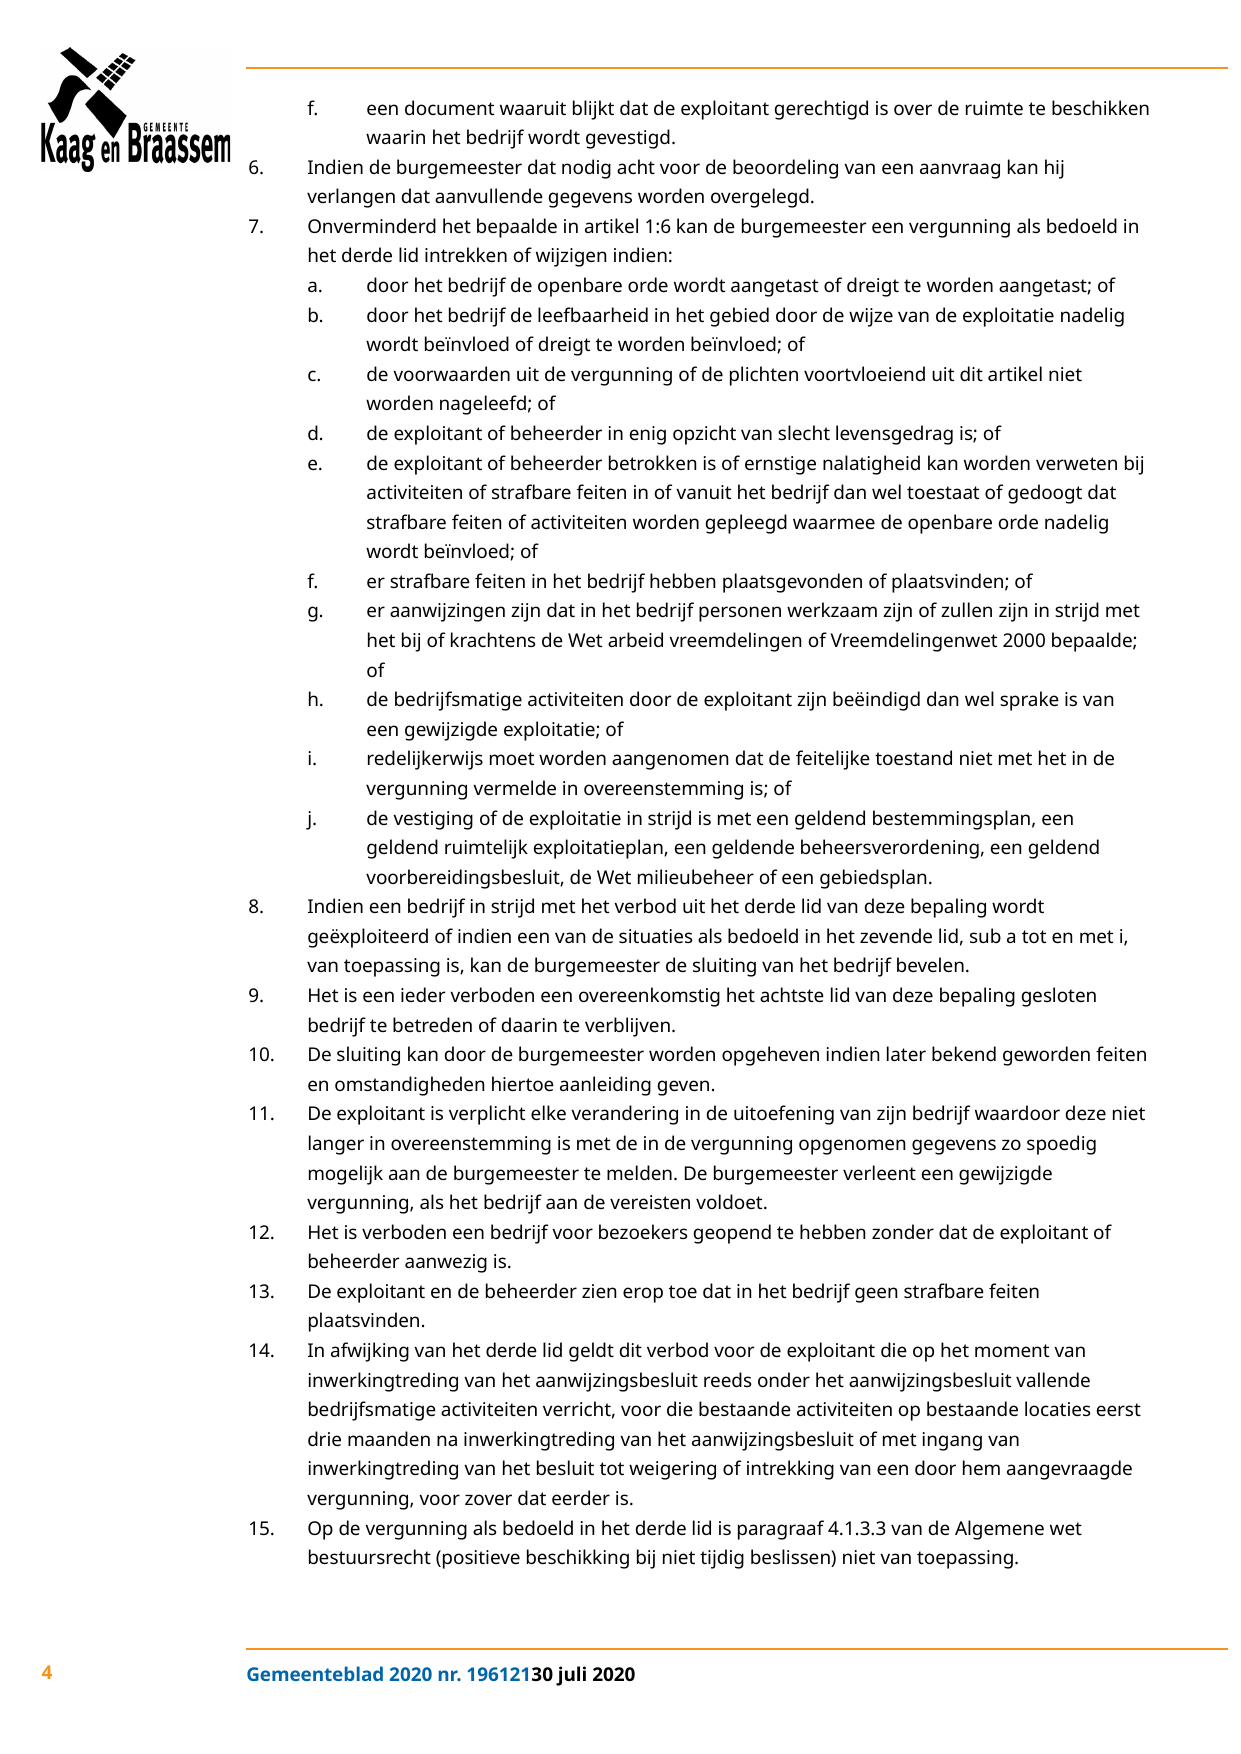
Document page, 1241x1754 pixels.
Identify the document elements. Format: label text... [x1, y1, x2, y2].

list door het bedrijf de openbare orde wordt aangetast of dreigt te worden aangetast; of [307, 272, 1152, 298]
list Het is een ieder verboden een overeenkomstig het achtste lid van deze bepaling gesloten bedrijf te betreden of daarin te verblijven. [248, 982, 1152, 1038]
list de bedrijfsmatige activiteiten door de exploitant zijn beëindigd dan wel sprake is van een gewijzigde exploitatie; of [307, 686, 1152, 742]
list de vestiging of de exploitatie in strijd is met een geldend bestemmingsplan, een geldend ruimtelijk exploitatieplan, een geldende beheersverordening, een geldend voorbereidingsbesluit, de Wet milieubeheer of een gebiedsplan. [307, 805, 1152, 890]
list de exploitant of beheerder betrokken is of ernstige nalatigheid kan worden verweten bij activiteiten of strafbare feiten in of vanuit het bedrijf dan wel toestaat of gedoogt dat strafbare feiten of activiteiten worden gepleegd waarmee de openbare orde nadelig wordt beïnvloed; of [307, 450, 1152, 564]
list Het is verboden een bedrijf voor bezoekers geopend te hebben zonder dat de exploitant of beheerder aanwezig is. [248, 1219, 1152, 1274]
list de exploitant of beheerder in enig opzicht van slecht levensgedrag is; of [307, 420, 1152, 446]
list Indien de burgemeester dat nodig acht voor de beoordeling van een aanvraag kan hij verlangen dat aanvullende gegevens worden overgelegd. [248, 154, 1152, 209]
list De sluiting kan door de burgemeester worden opgeheven indien later bekend geworden feiten en omstandigheden hiertoe aanleiding geven. [248, 1041, 1152, 1097]
list De exploitant en de beheerder zien erop toe dat in het bedrijf geen strafbare feiten plaatsvinden. [248, 1278, 1152, 1333]
list Op de vergunning als bedoeld in het derde lid is paragraaf 4.1.3.3 van de Algemene wet bestuursrecht (positieve beschikking bij niet tijdig beslissen) niet van toepassing. [248, 1515, 1152, 1570]
picture [41, 47, 231, 172]
list De exploitant is verplicht elke verandering in de uitoefening van zijn bedrijf waardoor deze niet langer in overeenstemming is met de in de vergunning opgenomen gegevens zo spoedig mogelijk aan de burgemeester te melden. De burgemeester verleent een gewijzigde vergunning, als het bedrijf aan de vereisten voldoet. [248, 1101, 1152, 1215]
list er strafbare feiten in het bedrijf hebben plaatsgevonden of plaatsvinden; of [307, 568, 1152, 594]
list Onverminderd het bepaalde in artikel 1:6 kan de burgemeester een vergunning als bedoeld in het derde lid intrekken of wijzigen indien: [248, 213, 1152, 268]
list redelijkerwijs moet worden aangenomen dat de feitelijke toestand niet met het in de vergunning vermelde in overeenstemming is; of [307, 746, 1152, 801]
list Indien een bedrijf in strijd met het verbod uit het derde lid van deze bepaling wordt geëxploiteerd of indien een van de situaties als bedoeld in het zevende lid, sub a tot en met i, van toepassing is, kan de burgemeester de sluiting van het bedrijf bevelen. [248, 893, 1152, 978]
list door het bedrijf de leefbaarheid in het gebied door de wijze van de exploitatie nadelig wordt beïnvloed of dreigt te worden beïnvloed; of [307, 302, 1152, 357]
list een document waaruit blijkt dat de exploitant gerechtigd is over de ruimte te beschikken waarin het bedrijf wordt gevestigd. [307, 95, 1152, 150]
list de voorwaarden uit de vergunning of de plichten voortvloeiend uit dit artikel niet worden nageleefd; of [307, 361, 1152, 416]
list er aanwijzingen zijn dat in het bedrijf personen werkzaam zijn of zullen zijn in strijd met het bij of krachtens de Wet arbeid vreemdelingen of Vreemdelingenwet 2000 bepaalde; of [307, 598, 1152, 683]
list In afwijking van het derde lid geldt dit verbod voor de exploitant die op het moment van inwerkingtreding van het aanwijzingsbesluit reeds onder het aanwijzingsbesluit vallende bedrijfsmatige activiteiten verricht, voor die bestaande activiteiten op bestaande locaties eerst drie maanden na inwerkingtreding van het aanwijzingsbesluit of met ingang van inwerkingtreding van het besluit tot weigering of intrekking van een door hem aangevraagde vergunning, voor zover dat eerder is. [248, 1337, 1152, 1511]
